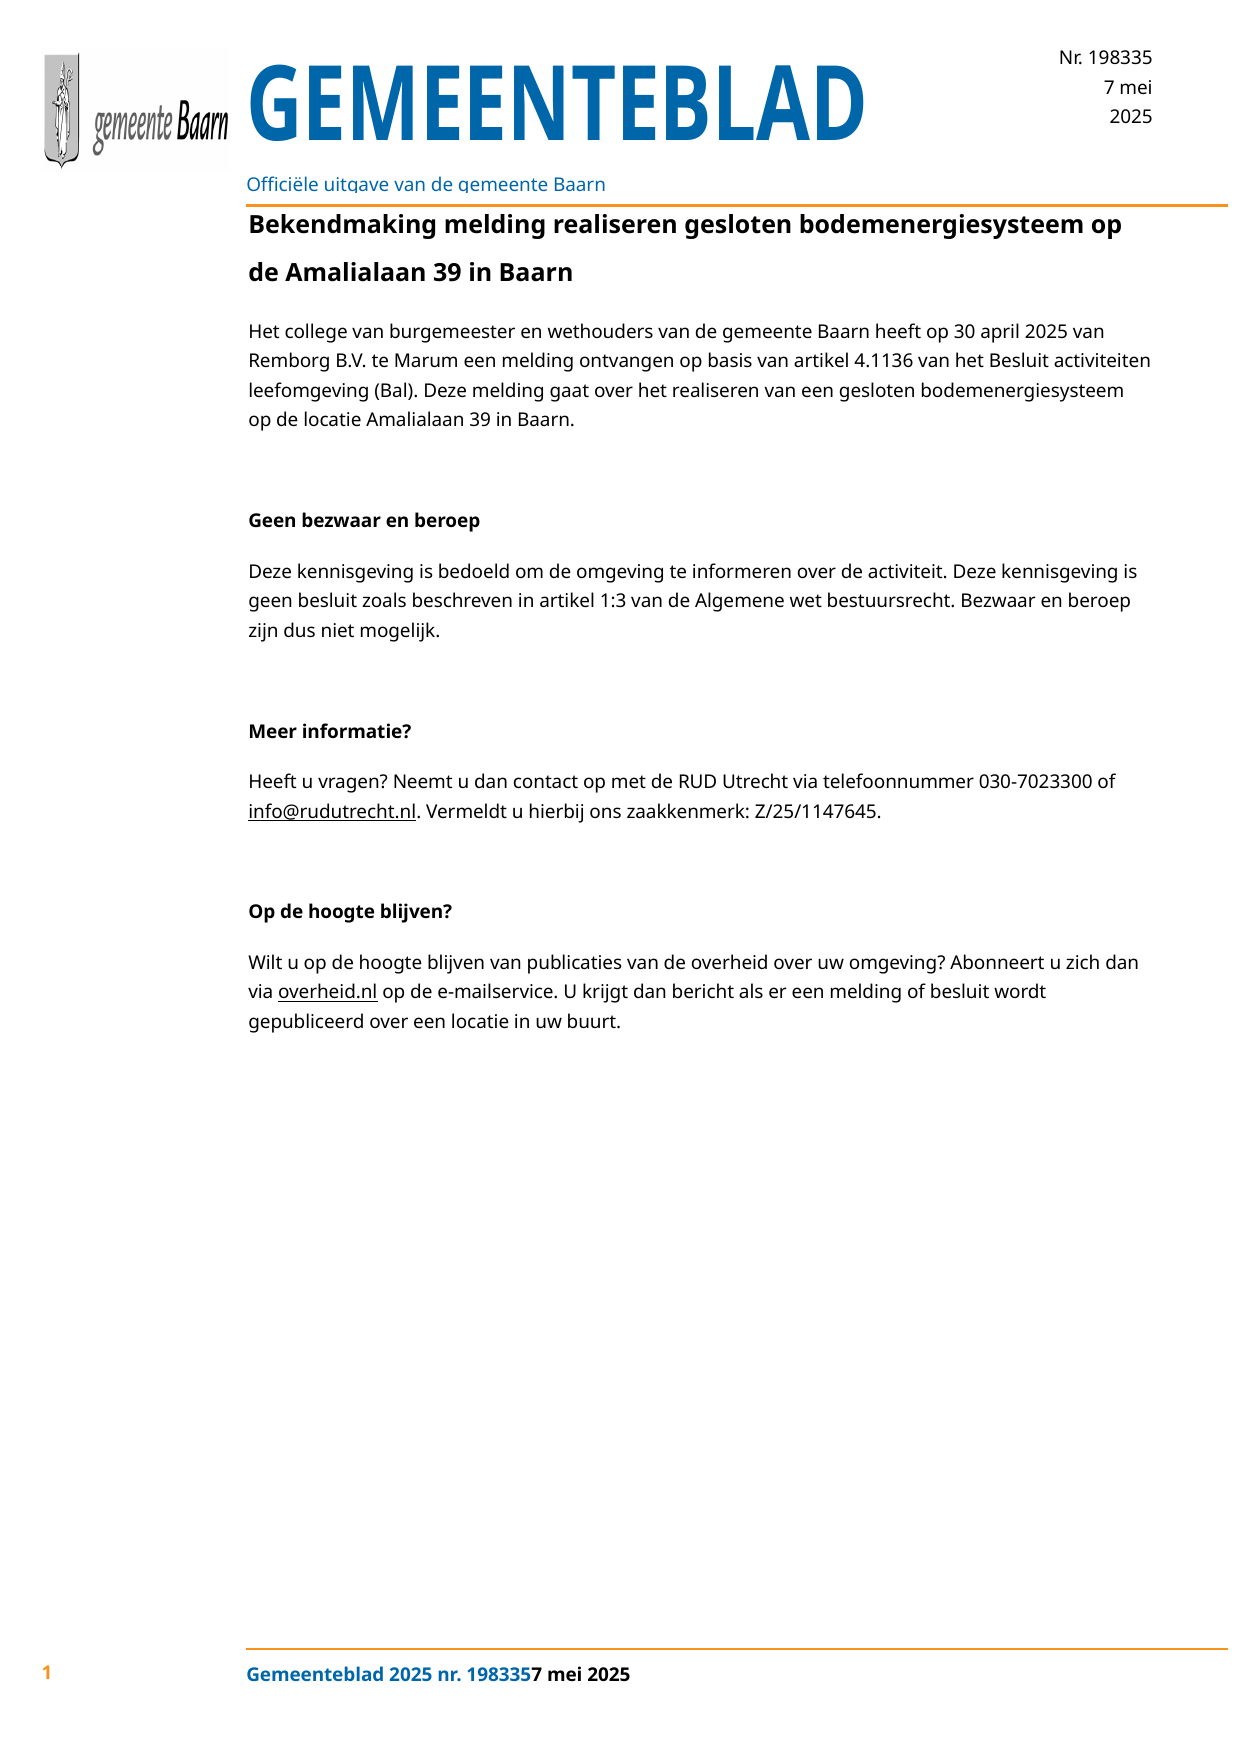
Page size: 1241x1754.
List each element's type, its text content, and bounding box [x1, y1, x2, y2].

text Heeft u vragen? Neemt u dan contact op met de RUD Utrecht via telefoonnummer 030-7023300 of info@rudutrecht.nl. Vermeldt u hierbij ons zaakkenmerk: Z/25/1147645. [248, 768, 1152, 824]
text Meer informatie? [248, 718, 1152, 744]
text Geen bezwaar en beroep [248, 507, 1152, 533]
picture [41, 47, 231, 172]
text Deze kennisgeving is bedoeld om de omgeving te informeren over de activiteit. Deze kennisgeving is geen besluit zoals beschreven in artikel 1:3 van de Algemene wet bestuursrecht. Bezwaar en beroep zijn dus niet mogelijk. [248, 558, 1152, 643]
text Op de hoogte blijven? [248, 899, 1152, 924]
text Wilt u op de hoogte blijven van publicaties van de overheid over uw omgeving? Abonneert u zich dan via overheid.nl op de e-mailservice. U krijgt dan bericht als er een melding of besluit wordt gepubliceerd over een locatie in uw buurt. [248, 949, 1152, 1034]
text Het college van burgemeester en wethouders van de gemeente Baarn heeft op 30 april 2025 van Remborg B.V. te Marum een melding ontvangen op basis van artikel 4.1136 van het Besluit activiteiten leefomgeving (Bal). Deze melding gaat over het realiseren van een gesloten bodemenergiesysteem op de locatie Amalialaan 39 in Baarn. [248, 318, 1152, 432]
text Bekendmaking melding realiseren gesloten bodemenergiesysteem op de Amalialaan 39 in Baarn [248, 207, 1152, 288]
